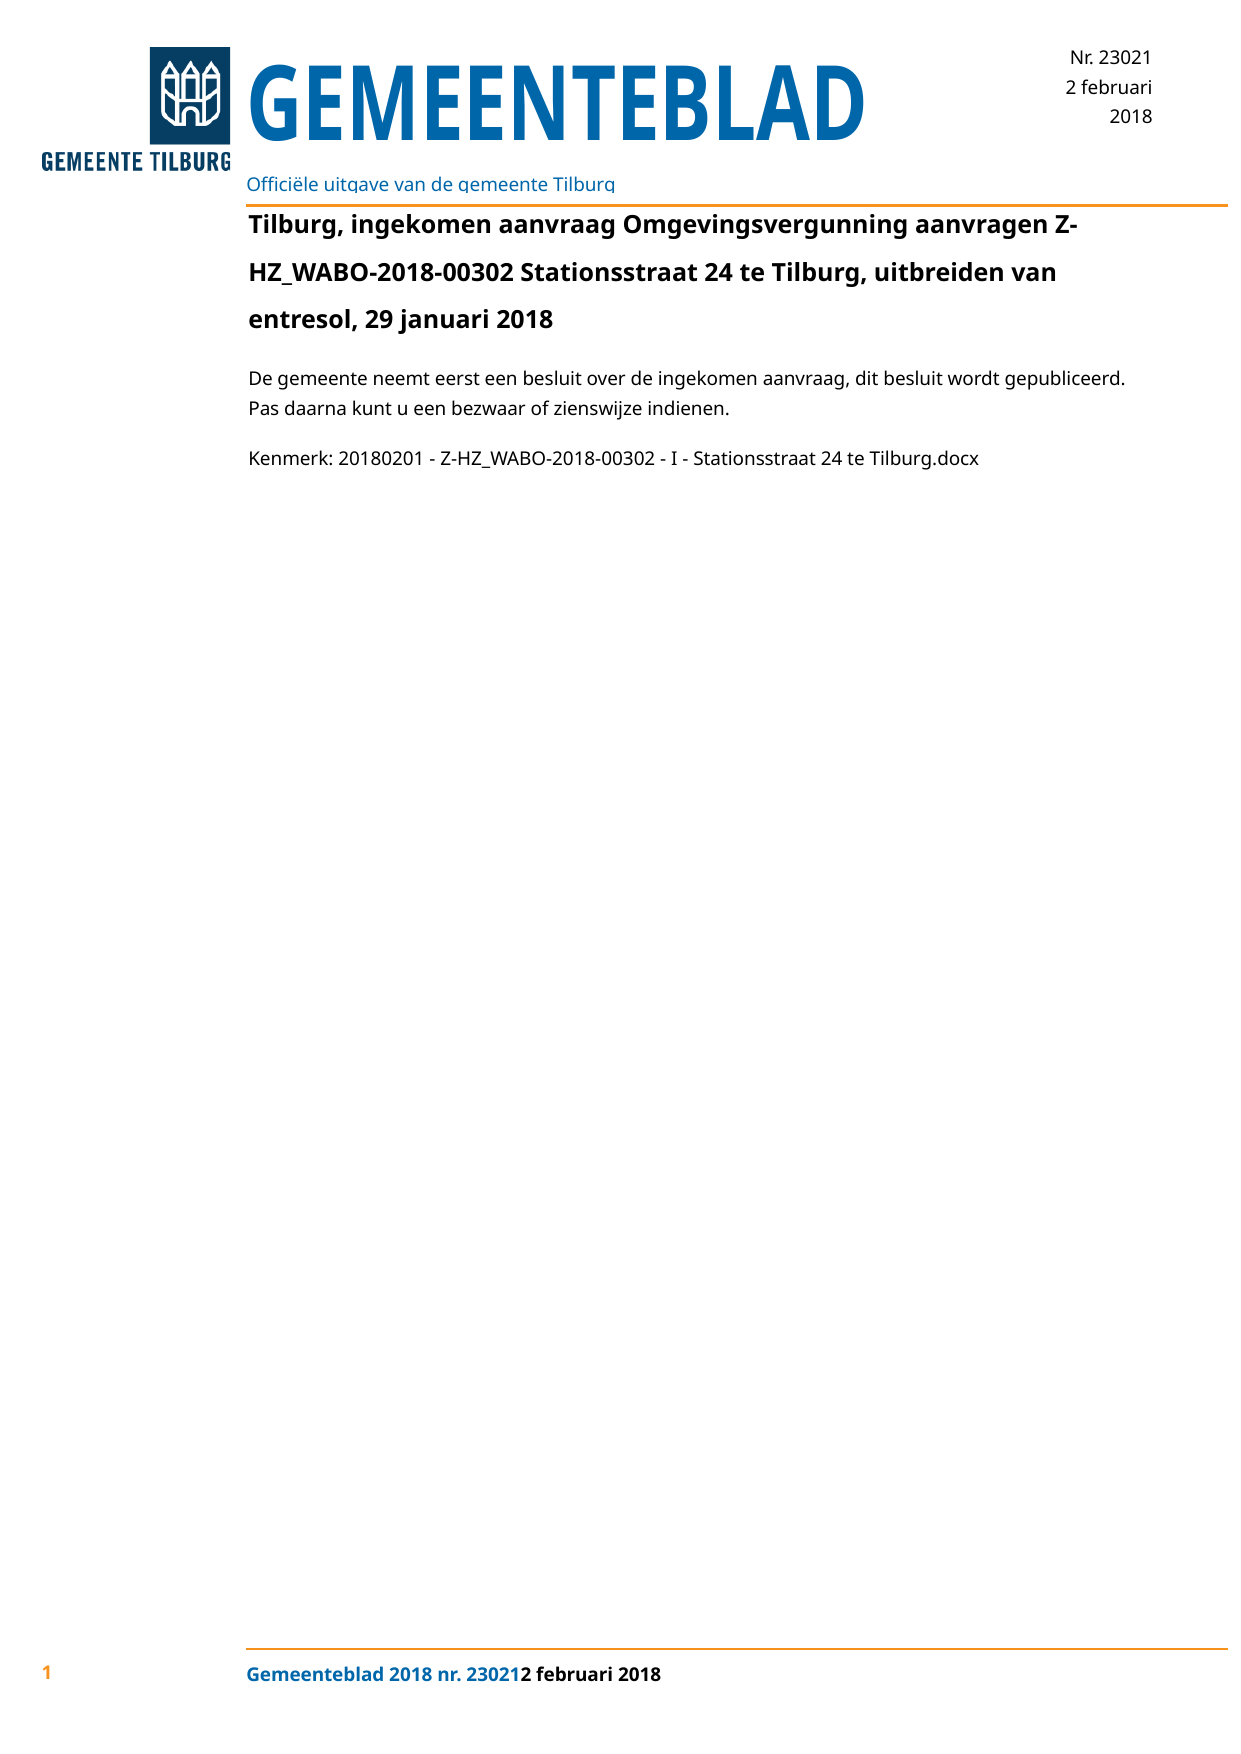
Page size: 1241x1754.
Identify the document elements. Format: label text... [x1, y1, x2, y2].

text Tilburg, ingekomen aanvraag Omgevingsvergunning aanvragen Z-HZ_WABO-2018-00302 Stationsstraat 24 te Tilburg, uitbreiden van entresol, 29 januari 2018 [248, 207, 1152, 336]
text Kenmerk: 20180201 - Z-HZ_WABO-2018-00302 - I - Stationsstraat 24 te Tilburg.docx [248, 446, 1152, 471]
text De gemeente neemt eerst een besluit over de ingekomen aanvraag, dit besluit wordt gepubliceerd. Pas daarna kunt u een bezwaar of zienswijze indienen. [248, 366, 1152, 421]
picture [41, 47, 231, 172]
